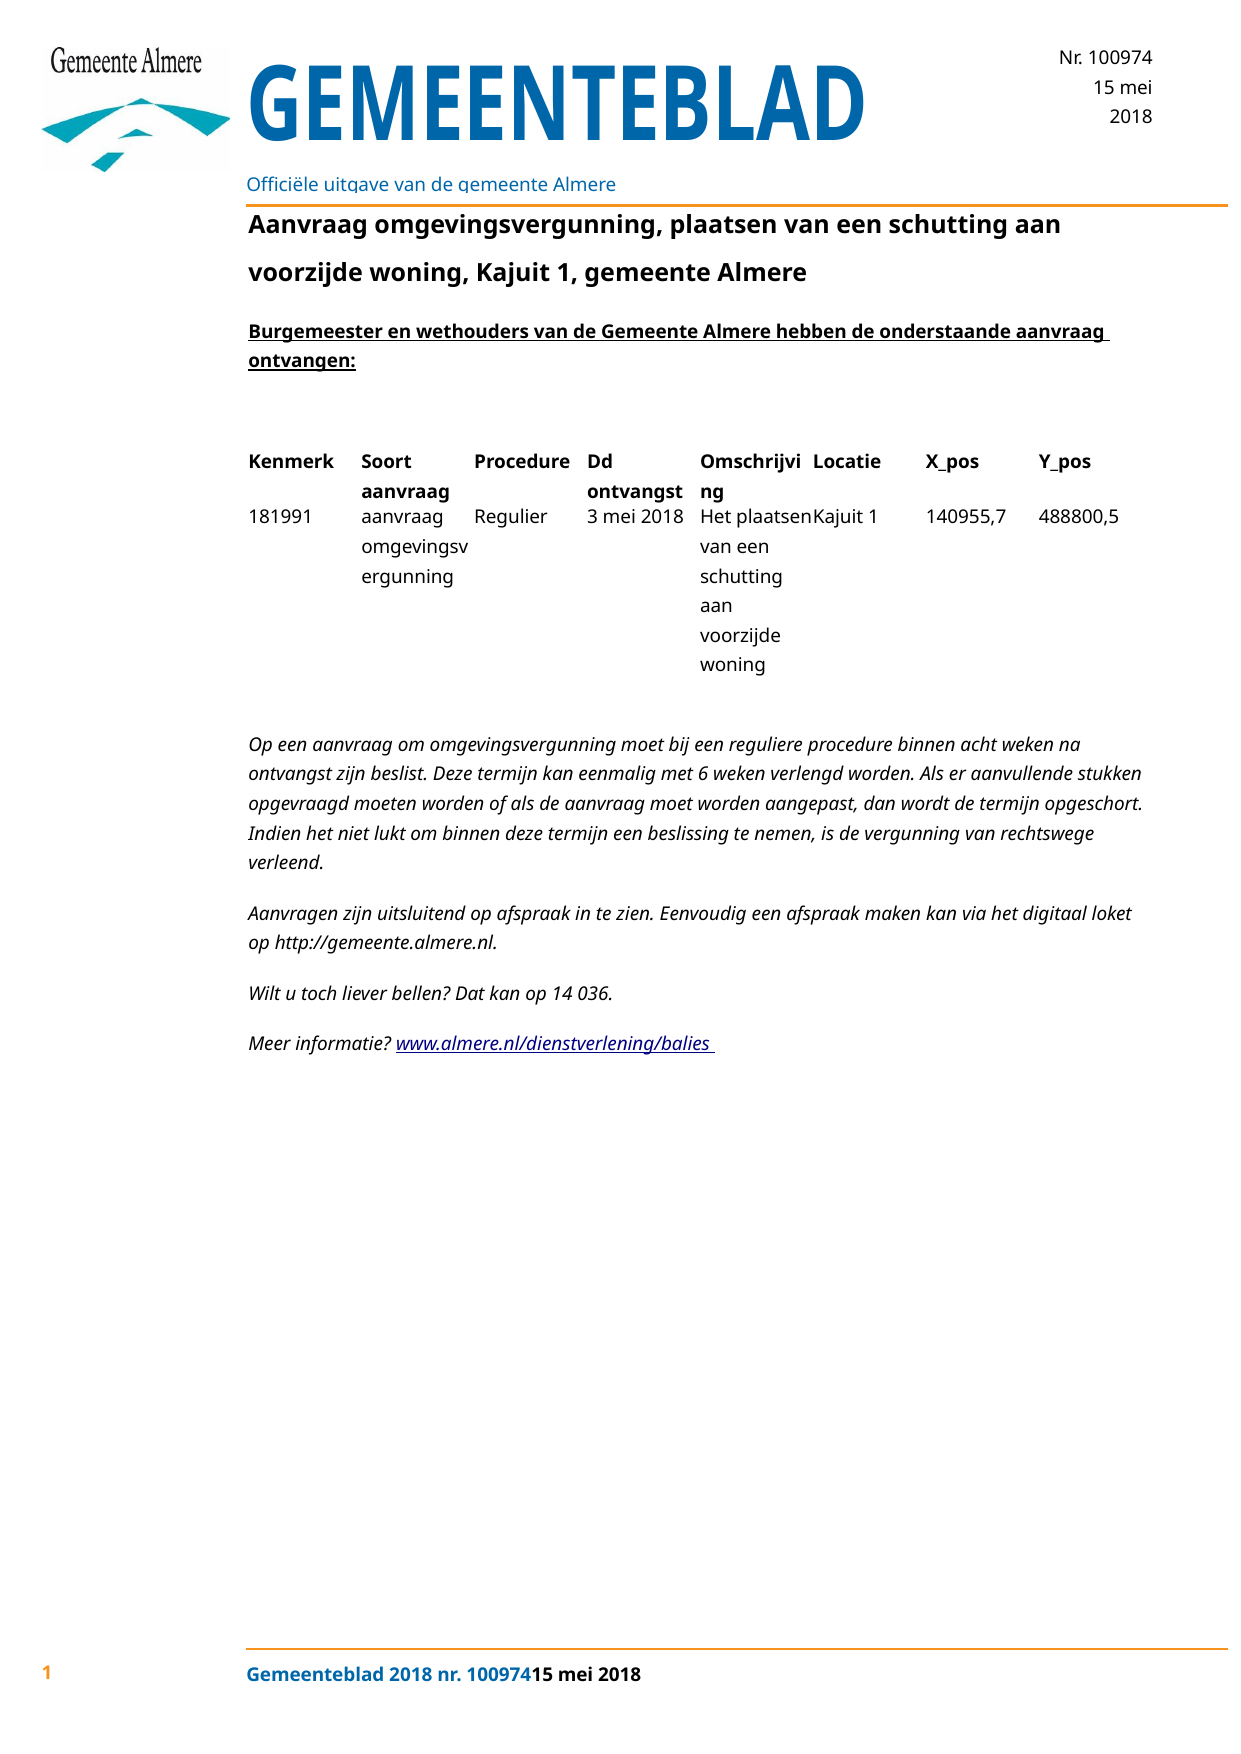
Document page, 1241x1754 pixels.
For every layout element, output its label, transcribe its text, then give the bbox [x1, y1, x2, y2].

text Wilt u toch liever bellen? Dat kan op 14 036. [248, 980, 1152, 1006]
table_header Kenmerk [248, 449, 361, 504]
text Aanvraag omgevingsvergunning, plaatsen van een schutting aan voorzijde woning, Kajuit 1, gemeente Almere [248, 207, 1152, 288]
table_cell Kajuit 1 [813, 504, 926, 677]
text Meer informatie? www.almere.nl/dienstverlening/balies [248, 1030, 1152, 1056]
table_cell 181991 [248, 504, 361, 677]
table_cell Het plaatsen van een schutting aan voorzijde woning [700, 504, 813, 677]
table_header Dd ontvangst [587, 449, 700, 504]
table_cell 140955,7 [926, 504, 1038, 677]
table_header Omschrijving [700, 449, 813, 504]
table_header Soort aanvraag [361, 449, 474, 504]
table_cell 3 mei 2018 [587, 504, 700, 677]
table_header Procedure [474, 449, 587, 504]
table_header Locatie [813, 449, 926, 504]
table_cell 488800,5 [1039, 504, 1152, 677]
table_cell aanvraag omgevingsvergunning [361, 504, 474, 677]
text Op een aanvraag om omgevingsvergunning moet bij een reguliere procedure binnen acht weken na ontvangst zijn beslist. Deze termijn kan eenmalig met 6 weken verlengd worden. Als er aanvullende stukken opgevraagd moeten worden of als de aanvraag moet worden aangepast, dan wordt de termijn opgeschort. Indien het niet lukt om binnen deze termijn een beslissing te nemen, is de vergunning van rechtswege verleend. [248, 731, 1152, 875]
text Aanvragen zijn uitsluitend op afspraak in te zien. Eenvoudig een afspraak maken kan via het digitaal loket op http://gemeente.almere.nl. [248, 900, 1152, 955]
table_cell Regulier [474, 504, 587, 677]
picture [41, 47, 231, 172]
table_header Y_pos [1039, 449, 1152, 504]
table_header X_pos [926, 449, 1038, 504]
text Burgemeester en wethouders van de Gemeente Almere hebben de onderstaande aanvraag ontvangen: [248, 318, 1152, 373]
